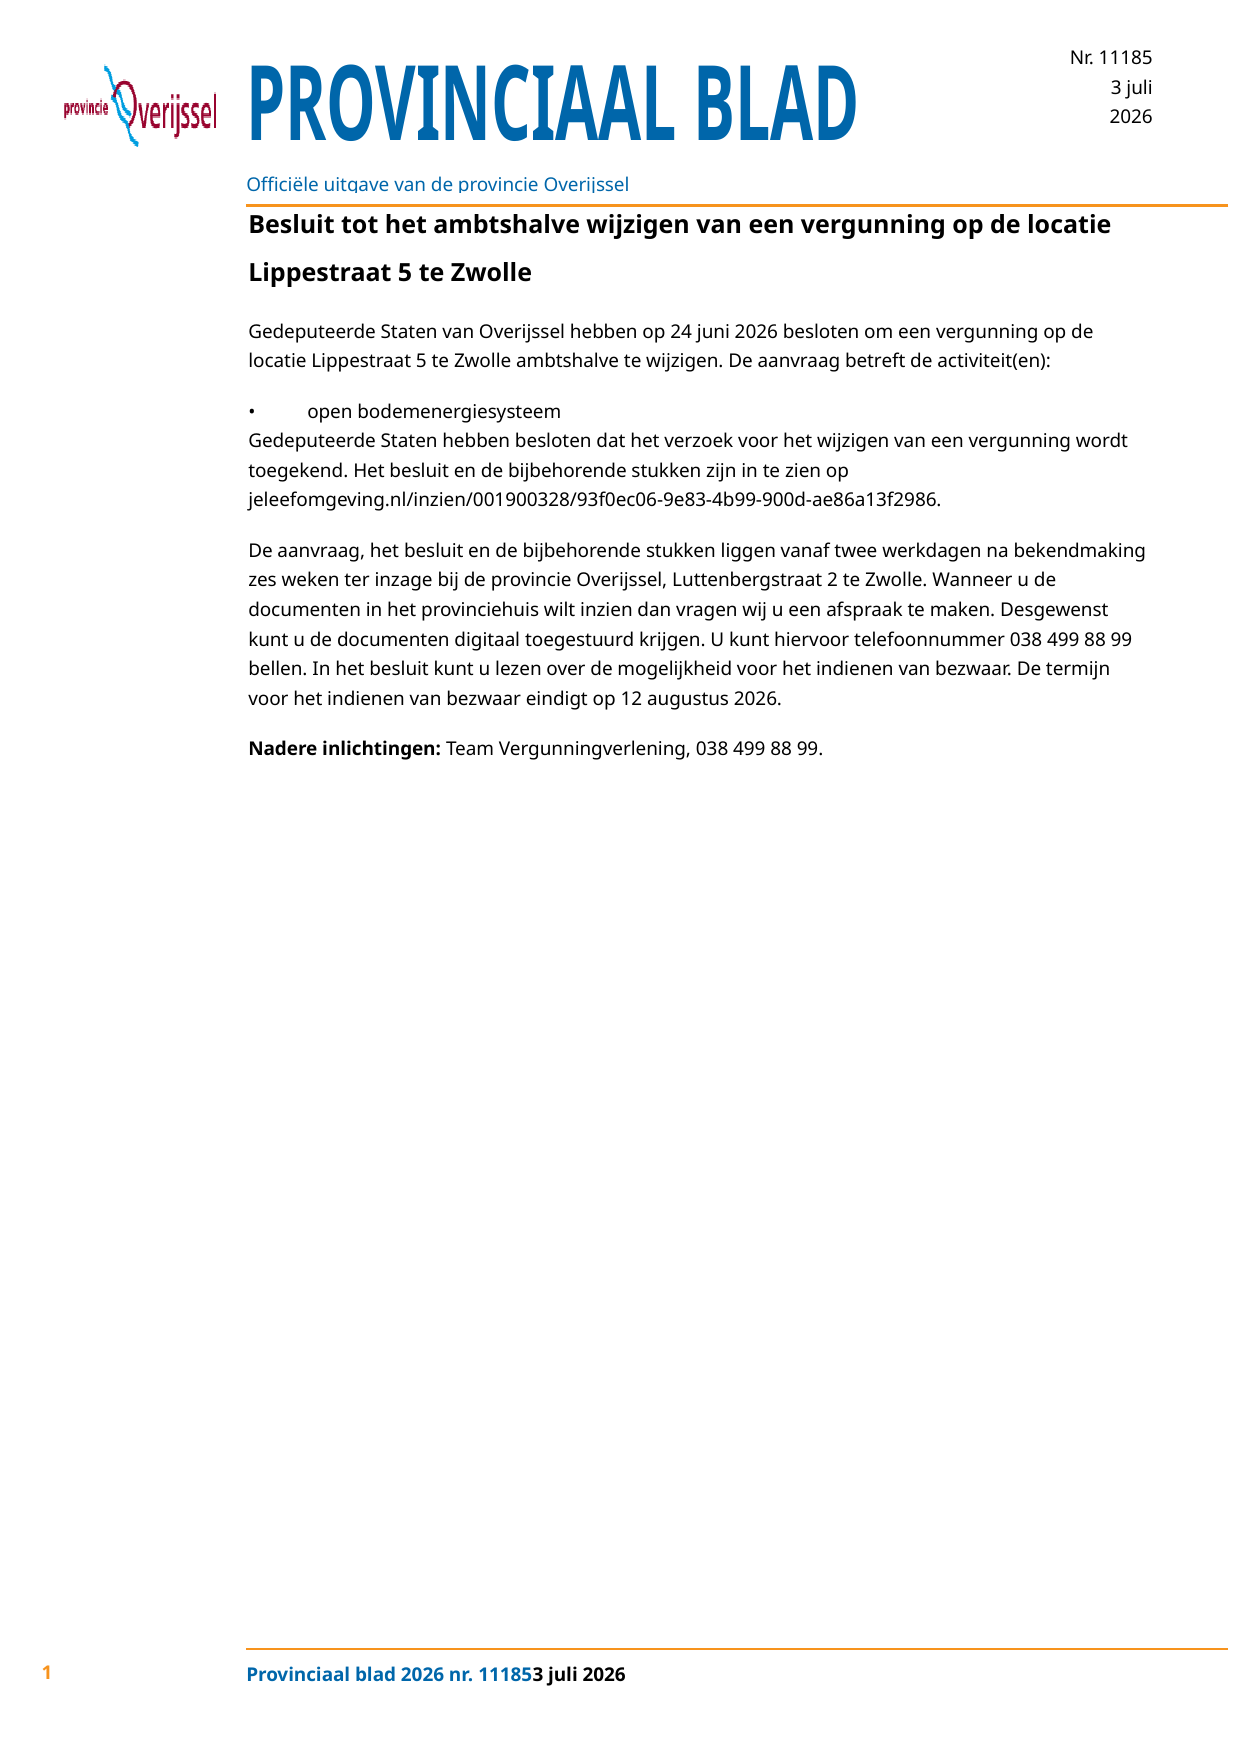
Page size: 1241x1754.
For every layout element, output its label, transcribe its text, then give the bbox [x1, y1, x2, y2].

picture [41, 47, 231, 172]
text Nadere inlichtingen: Team Vergunningverlening, 038 499 88 99. [248, 735, 1152, 761]
text Gedeputeerde Staten hebben besloten dat het verzoek voor het wijzigen van een vergunning wordt toegekend. Het besluit en de bijbehorende stukken zijn in te zien op jeleefomgeving.nl/inzien/001900328/93f0ec06-9e83-4b99-900d-ae86a13f2986. [248, 427, 1152, 512]
text De aanvraag, het besluit en de bijbehorende stukken liggen vanaf twee werkdagen na bekendmaking zes weken ter inzage bij de provincie Overijssel, Luttenbergstraat 2 te Zwolle. Wanneer u de documenten in het provinciehuis wilt inzien dan vragen wij u een afspraak te maken. Desgewenst kunt u de documenten digitaal toegestuurd krijgen. U kunt hiervoor telefoonnummer 038 499 88 99 bellen. In het besluit kunt u lezen over de mogelijkheid voor het indienen van bezwaar. De termijn voor het indienen van bezwaar eindigt op 12 augustus 2026. [248, 537, 1152, 711]
text Besluit tot het ambtshalve wijzigen van een vergunning op de locatie Lippestraat 5 te Zwolle [248, 207, 1152, 288]
list open bodemenergiesysteem [248, 398, 1152, 424]
text Gedeputeerde Staten van Overijssel hebben op 24 juni 2026 besloten om een vergunning op de locatie Lippestraat 5 te Zwolle ambtshalve te wijzigen. De aanvraag betreft de activiteit(en): [248, 318, 1152, 373]
